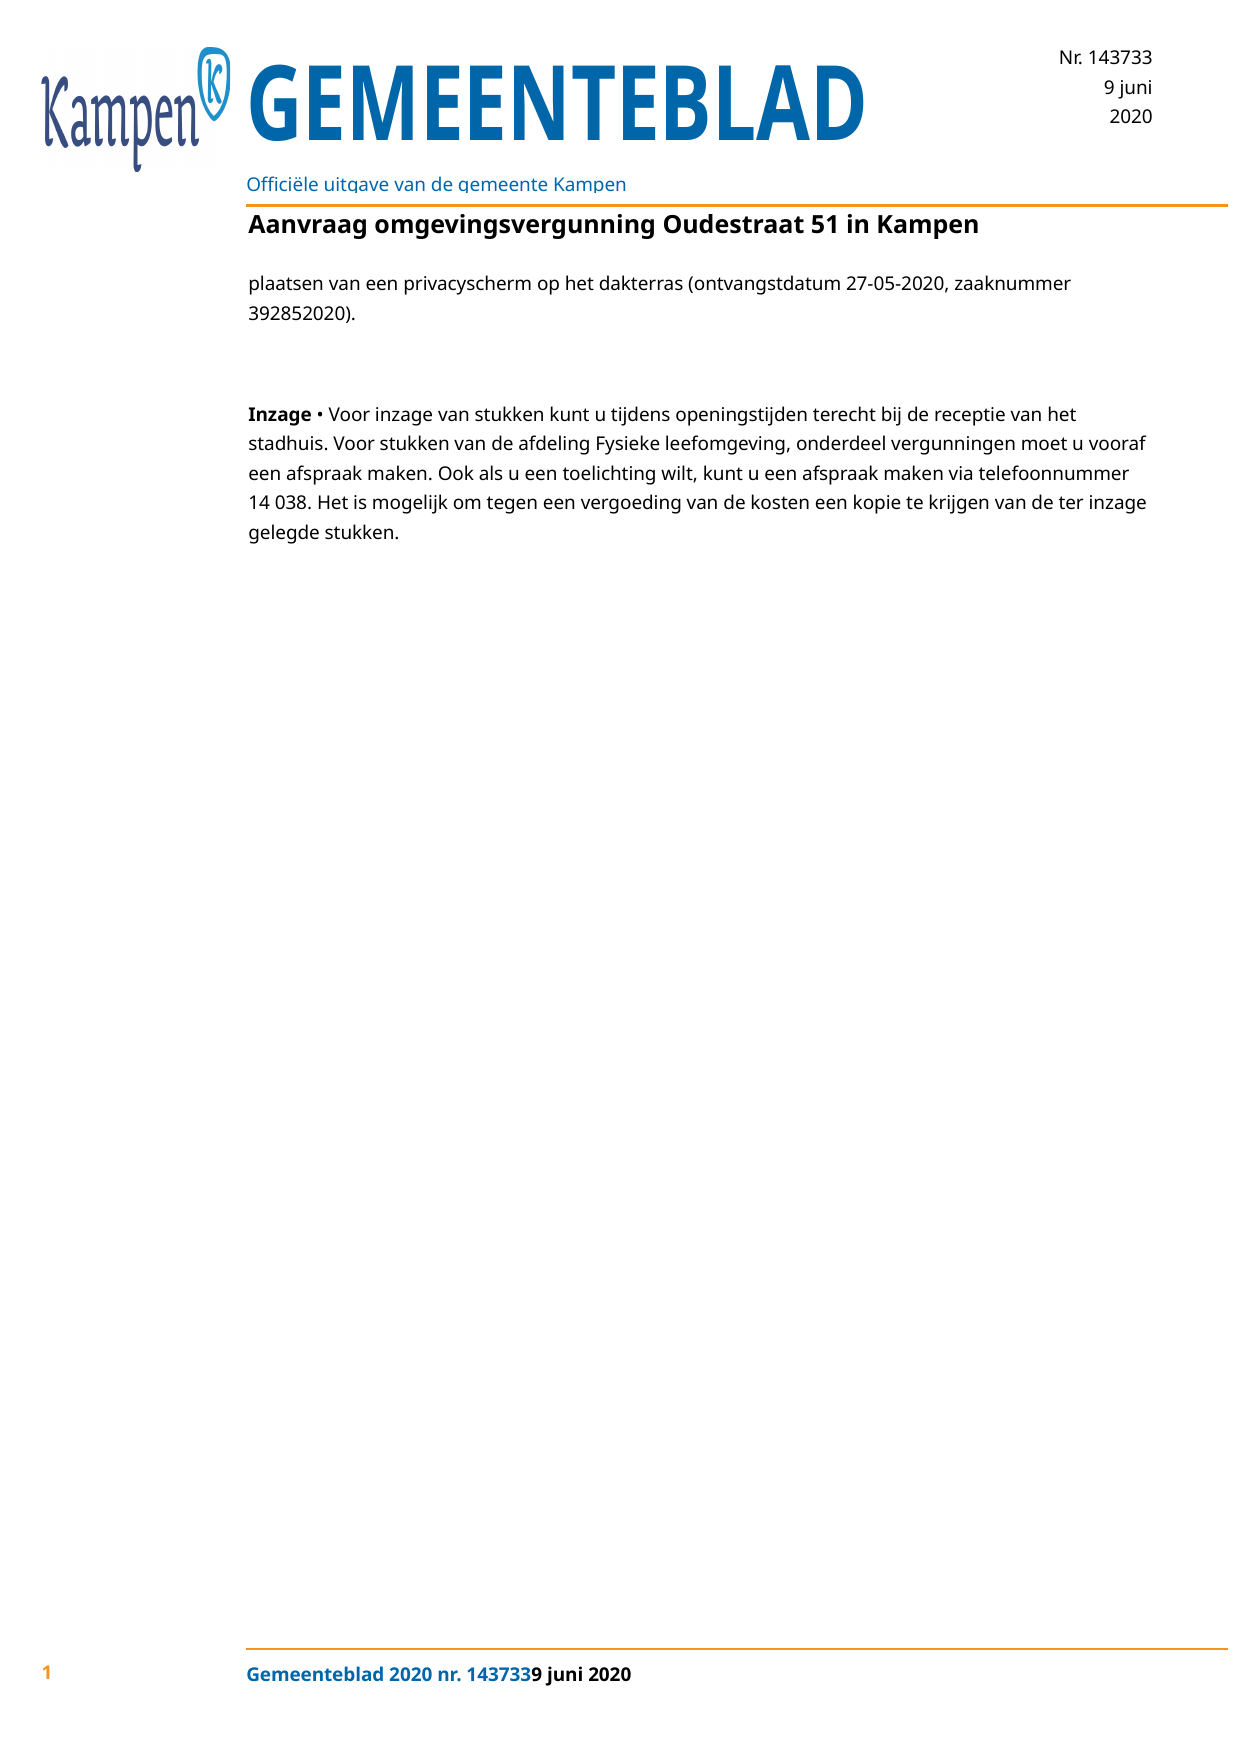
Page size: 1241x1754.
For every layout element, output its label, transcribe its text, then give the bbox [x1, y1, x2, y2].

picture [41, 47, 231, 172]
text Aanvraag omgevingsvergunning Oudestraat 51 in Kampen [248, 207, 1152, 241]
text plaatsen van een privacyscherm op het dakterras (ontvangstdatum 27-05-2020, zaaknummer 392852020). [248, 270, 1152, 326]
text Inzage • Voor inzage van stukken kunt u tijdens openingstijden terecht bij de receptie van het stadhuis. Voor stukken van de afdeling Fysieke leefomgeving, onderdeel vergunningen moet u vooraf een afspraak maken. Ook als u een toelichting wilt, kunt u een afspraak maken via telefoonnummer 14 038. Het is mogelijk om tegen een vergoeding van de kosten een kopie te krijgen van de ter inzage gelegde stukken. [248, 401, 1152, 545]
